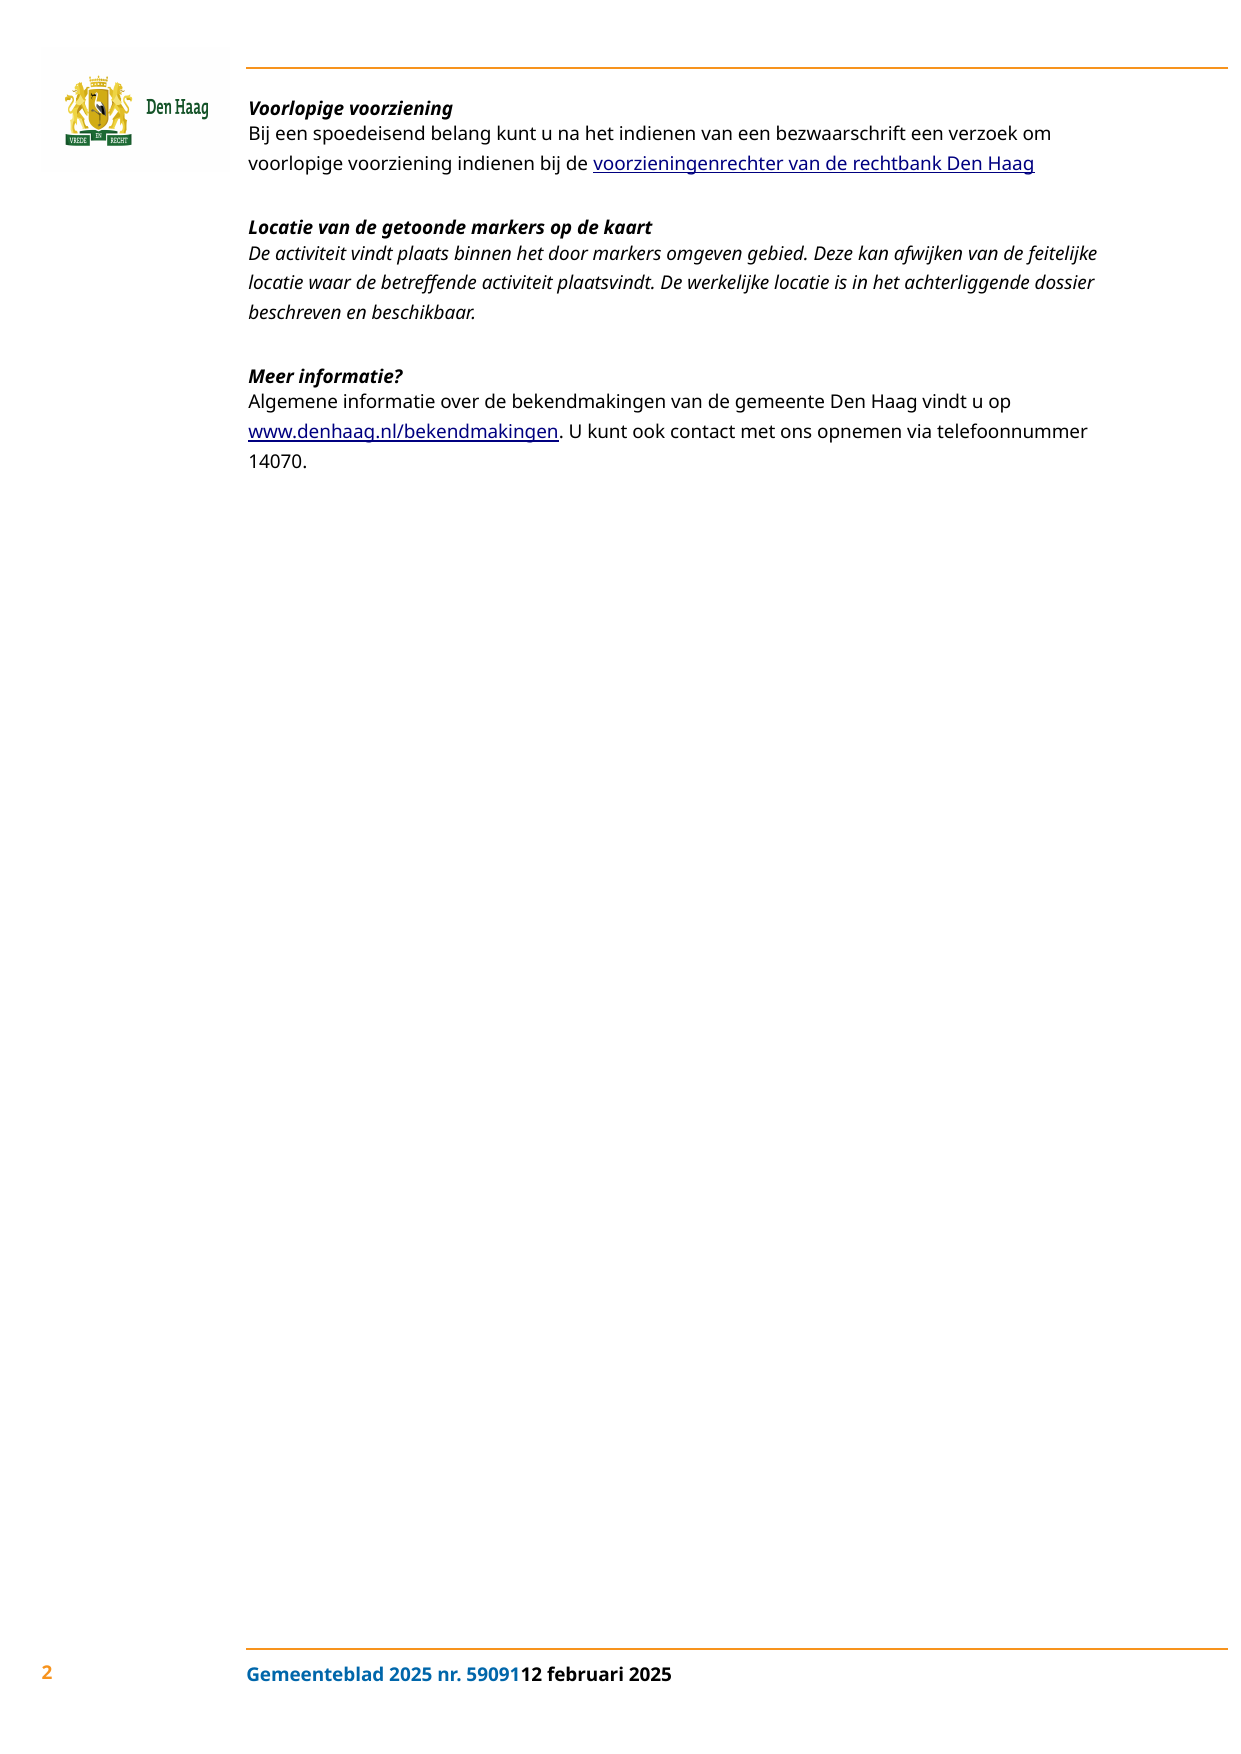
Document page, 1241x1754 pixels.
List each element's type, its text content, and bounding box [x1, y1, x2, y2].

text Meer informatie? [248, 363, 1152, 389]
text Algemene informatie over de bekendmakingen van de gemeente Den Haag vindt u op www.denhaag.nl/bekendmakingen. U kunt ook contact met ons opnemen via telefoonnummer 14070. [248, 389, 1152, 473]
text Locatie van de getoonde markers op de kaart [248, 214, 1152, 240]
text Bij een spoedeisend belang kunt u na het indienen van een bezwaarschrift een verzoek om voorlopige voorziening indienen bij de voorzieningenrechter van de rechtbank Den Haag [248, 121, 1152, 176]
picture [41, 47, 231, 172]
text De activiteit vindt plaats binnen het door markers omgeven gebied. Deze kan afwijken van de feitelijke locatie waar de betreffende activiteit plaatsvindt. De werkelijke locatie is in het achterliggende dossier beschreven en beschikbaar. [248, 240, 1152, 325]
text Voorlopige voorziening [248, 95, 1152, 121]
